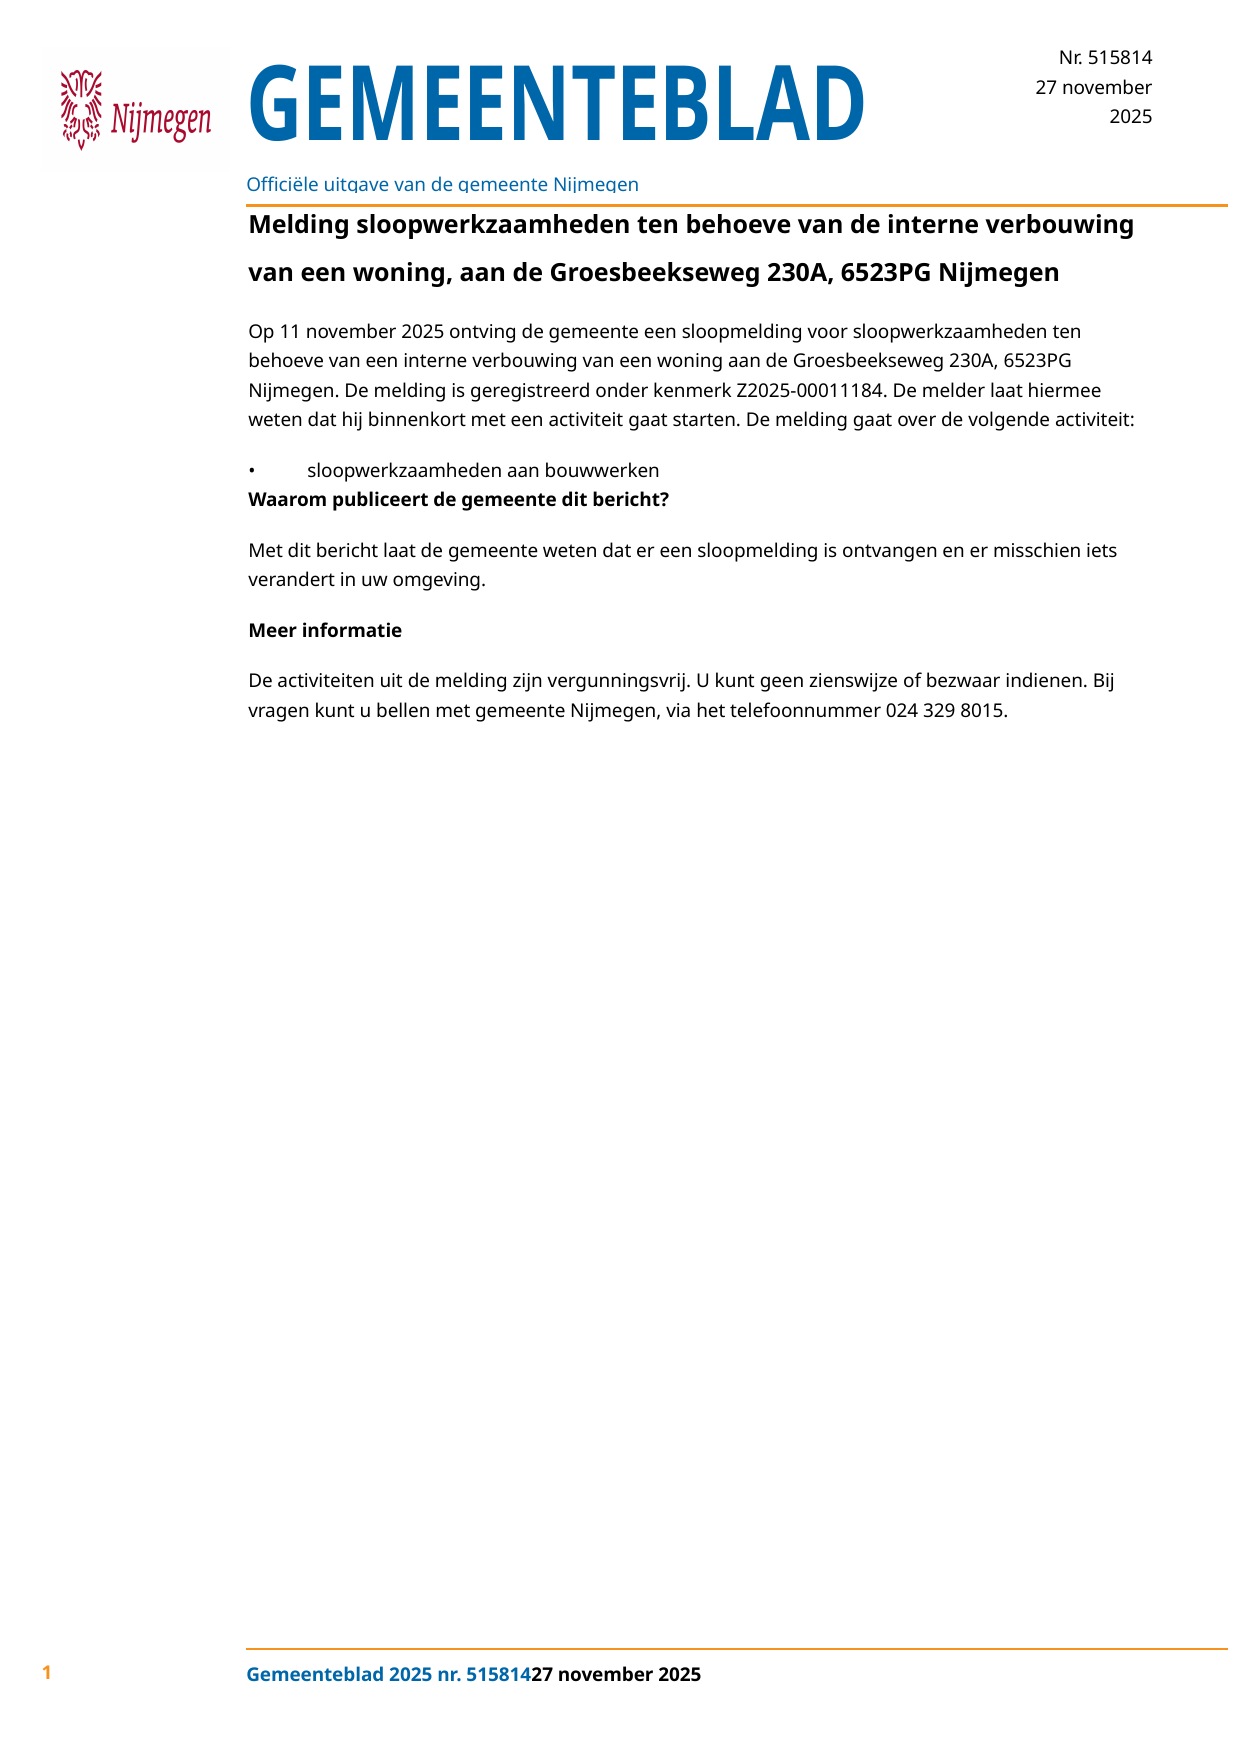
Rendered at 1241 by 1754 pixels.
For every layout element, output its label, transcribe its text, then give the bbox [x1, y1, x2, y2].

text Waarom publiceert de gemeente dit bericht? [248, 487, 1152, 512]
list sloopwerkzaamheden aan bouwwerken [248, 457, 1152, 483]
text Met dit bericht laat de gemeente weten dat er een sloopmelding is ontvangen en er misschien iets verandert in uw omgeving. [248, 537, 1152, 592]
picture [41, 47, 231, 172]
text De activiteiten uit de melding zijn vergunningsvrij. U kunt geen zienswijze of bezwaar indienen. Bij vragen kunt u bellen met gemeente Nijmegen, via het telefoonnummer 024 329 8015. [248, 667, 1152, 723]
text Meer informatie [248, 617, 1152, 643]
text Melding sloopwerkzaamheden ten behoeve van de interne verbouwing van een woning, aan de Groesbeekseweg 230A, 6523PG Nijmegen [248, 207, 1152, 288]
text Op 11 november 2025 ontving de gemeente een sloopmelding voor sloopwerkzaamheden ten behoeve van een interne verbouwing van een woning aan de Groesbeekseweg 230A, 6523PG Nijmegen. De melding is geregistreerd onder kenmerk Z2025-00011184. De melder laat hiermee weten dat hij binnenkort met een activiteit gaat starten. De melding gaat over de volgende activiteit: [248, 318, 1152, 432]
